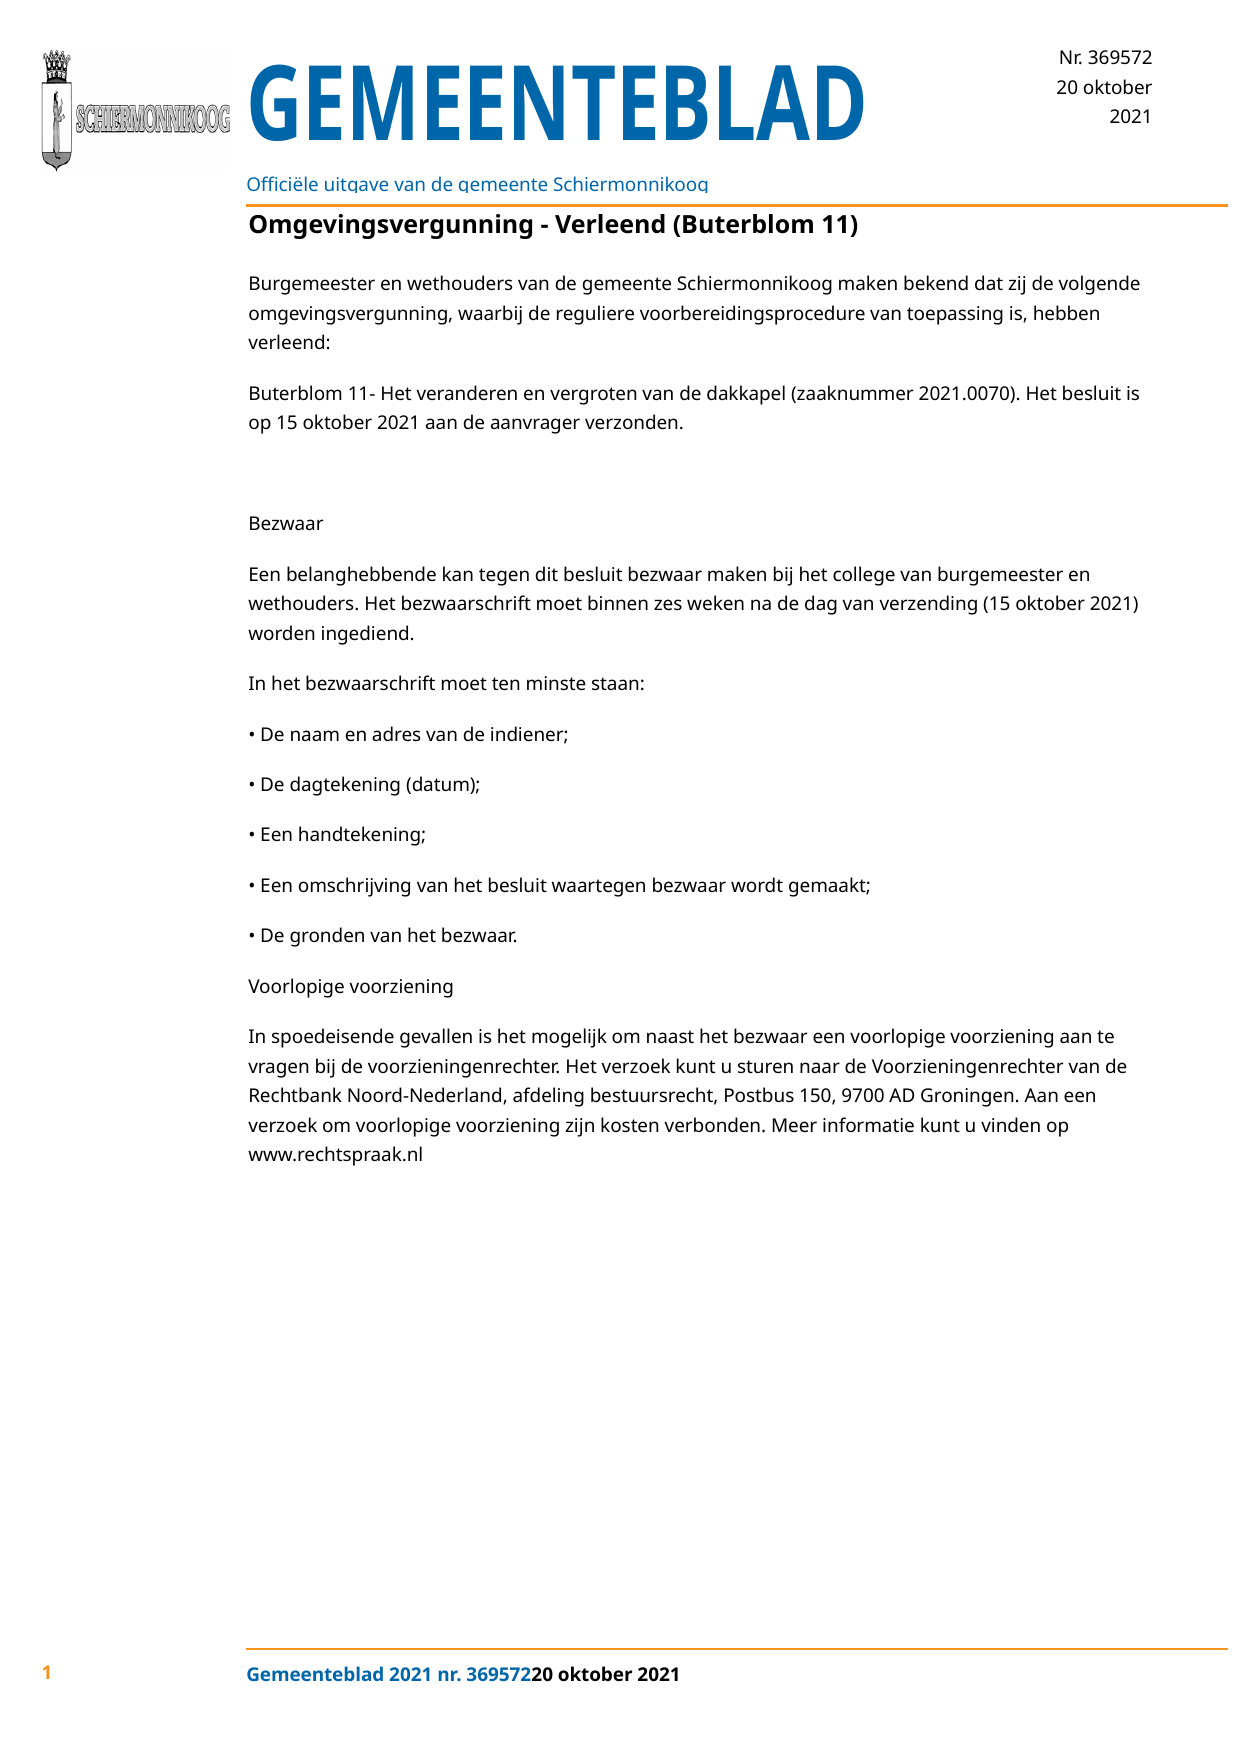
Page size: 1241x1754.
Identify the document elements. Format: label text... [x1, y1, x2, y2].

text • De gronden van het bezwaar. [248, 922, 1152, 948]
text Omgevingsvergunning - Verleend (Buterblom 11) [248, 207, 1152, 241]
text Een belanghebbende kan tegen dit besluit bezwaar maken bij het college van burgemeester en wethouders. Het bezwaarschrift moet binnen zes weken na de dag van verzending (15 oktober 2021) worden ingediend. [248, 561, 1152, 646]
text • Een handtekening; [248, 822, 1152, 847]
text • Een omschrijving van het besluit waartegen bezwaar wordt gemaakt; [248, 872, 1152, 898]
text In spoedeisende gevallen is het mogelijk om naast het bezwaar een voorlopige voorziening aan te vragen bij de voorzieningenrechter. Het verzoek kunt u sturen naar de Voorzieningenrechter van de Rechtbank Noord-Nederland, afdeling bestuursrecht, Postbus 150, 9700 AD Groningen. Aan een verzoek om voorlopige voorziening zijn kosten verbonden. Meer informatie kunt u vinden op www.rechtspraak.nl [248, 1023, 1152, 1167]
picture [41, 47, 231, 172]
text Buterblom 11- Het veranderen en vergroten van de dakkapel (zaaknummer 2021.0070). Het besluit is op 15 oktober 2021 aan de aanvrager verzonden. [248, 380, 1152, 435]
text Burgemeester en wethouders van de gemeente Schiermonnikoog maken bekend dat zij de volgende omgevingsvergunning, waarbij de reguliere voorbereidingsprocedure van toepassing is, hebben verleend: [248, 270, 1152, 355]
text • De dagtekening (datum); [248, 771, 1152, 797]
text In het bezwaarschrift moet ten minste staan: [248, 670, 1152, 696]
text • De naam en adres van de indiener; [248, 721, 1152, 746]
text Voorlopige voorziening [248, 973, 1152, 998]
text Bezwaar [248, 510, 1152, 536]
